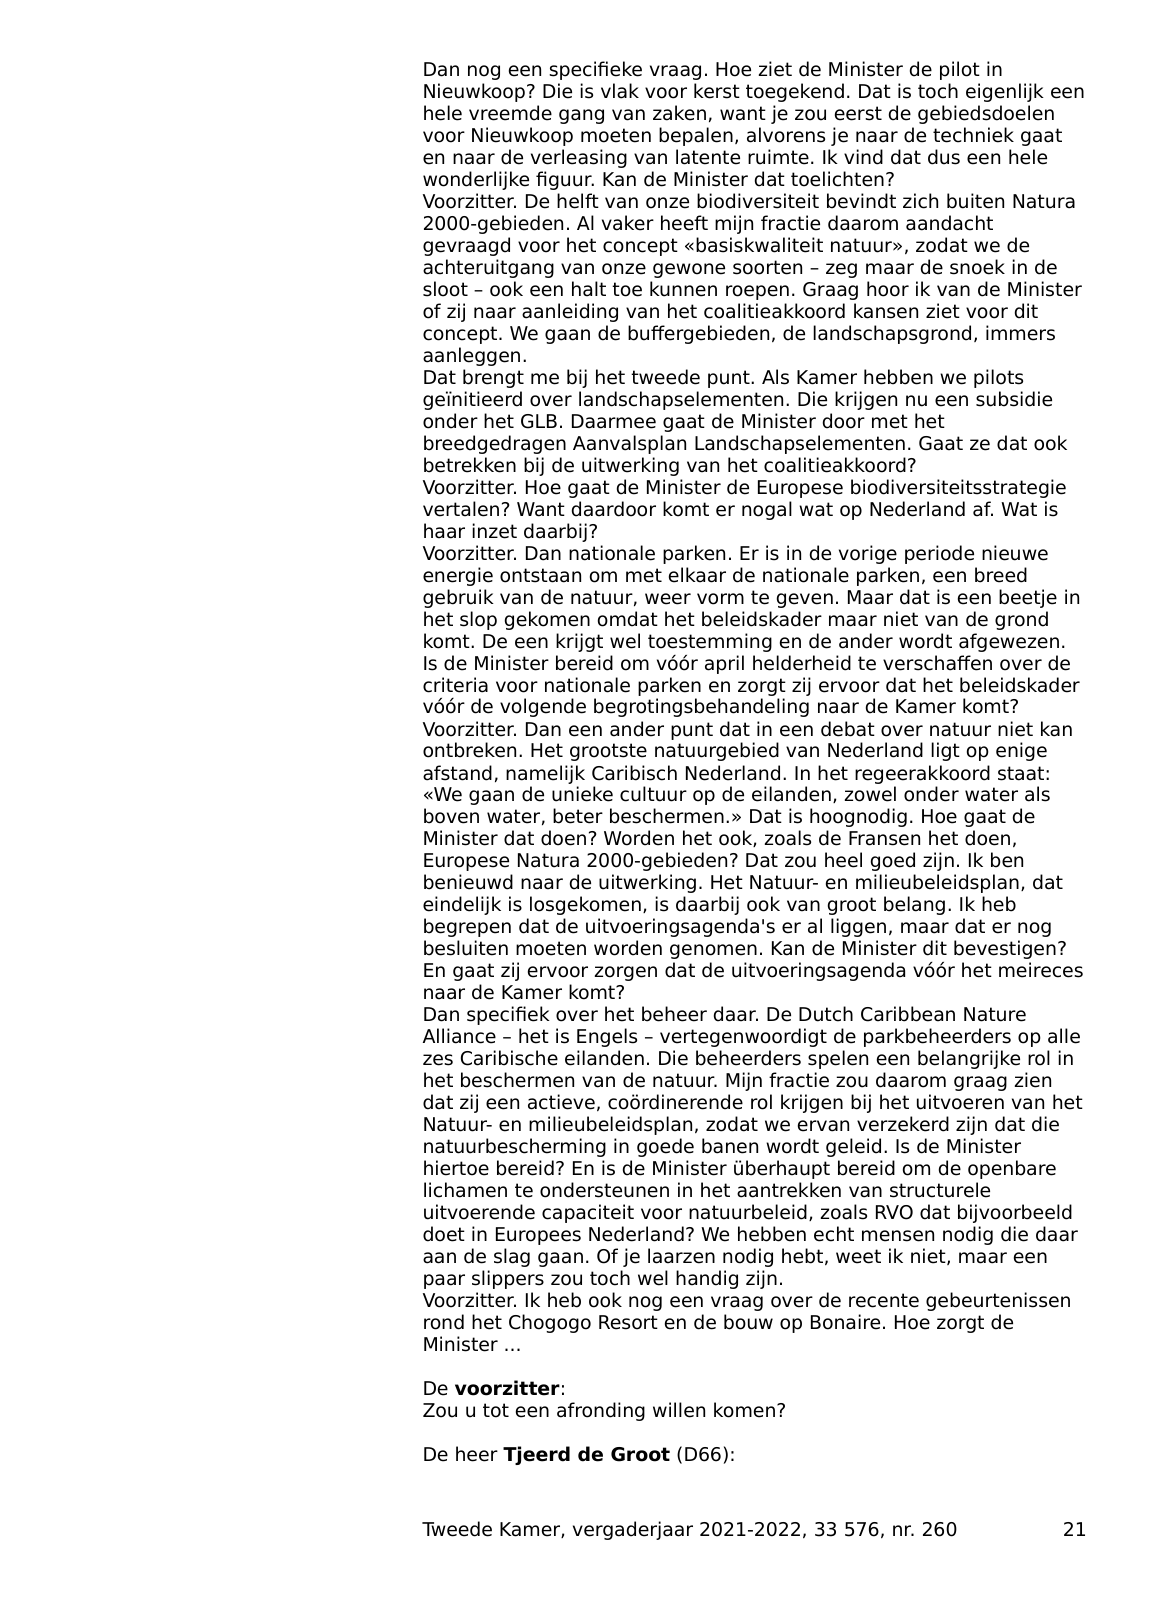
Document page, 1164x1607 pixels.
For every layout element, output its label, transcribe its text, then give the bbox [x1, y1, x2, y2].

text Voorzitter. Ik heb ook nog een vraag over de recente gebeurtenissen rond het Chogogo Resort en de bouw op Bonaire. Hoe zorgt de Minister ... [422, 1290, 1087, 1356]
text Voorzitter. Dan een ander punt dat in een debat over natuur niet kan ontbreken. Het grootste natuurgebied van Nederland ligt op enige afstand, namelijk Caribisch Nederland. In het regeerakkoord staat: «We gaan de unieke cultuur op de eilanden, zowel onder water als boven water, beter beschermen.» Dat is hoognodig. Hoe gaat de Minister dat doen? Worden het ook, zoals de Fransen het doen, Europese Natura 2000-gebieden? Dat zou heel goed zijn. Ik ben benieuwd naar de uitwerking. Het Natuur- en milieubeleidsplan, dat eindelijk is losgekomen, is daarbij ook van groot belang. Ik heb begrepen dat de uitvoeringsagenda's er al liggen, maar dat er nog besluiten moeten worden genomen. Kan de Minister dit bevestigen? En gaat zij ervoor zorgen dat de uitvoeringsagenda vóór het meireces naar de Kamer komt? [422, 718, 1087, 1004]
text Voorzitter. Hoe gaat de Minister de Europese biodiversiteitsstrategie vertalen? Want daardoor komt er nogal wat op Nederland af. Wat is haar inzet daarbij? [422, 477, 1087, 543]
text Dan specifiek over het beheer daar. De Dutch Caribbean Nature Alliance – het is Engels – vertegenwoordigt de parkbeheerders op alle zes Caribische eilanden. Die beheerders spelen een belangrijke rol in het beschermen van de natuur. Mijn fractie zou daarom graag zien dat zij een actieve, coördinerende rol krijgen bij het uitvoeren van het Natuur- en milieubeleidsplan, zodat we ervan verzekerd zijn dat die natuurbescherming in goede banen wordt geleid. Is de Minister hiertoe bereid? En is de Minister überhaupt bereid om de openbare lichamen te ondersteunen in het aantrekken van structurele uitvoerende capaciteit voor natuurbeleid, zoals RVO dat bijvoorbeeld doet in Europees Nederland? We hebben echt mensen nodig die daar aan de slag gaan. Of je laarzen nodig hebt, weet ik niet, maar een paar slippers zou toch wel handig zijn. [422, 1004, 1087, 1290]
text Dat brengt me bij het tweede punt. Als Kamer hebben we pilots geïnitieerd over landschapselementen. Die krijgen nu een subsidie onder het GLB. Daarmee gaat de Minister door met het breedgedragen Aanvalsplan Landschapselementen. Gaat ze dat ook betrekken bij de uitwerking van het coalitieakkoord? [422, 367, 1087, 477]
text Voorzitter. De helft van onze biodiversiteit bevindt zich buiten Natura 2000-gebieden. Al vaker heeft mijn fractie daarom aandacht gevraagd voor het concept «basiskwaliteit natuur», zodat we de achteruitgang van onze gewone soorten – zeg maar de snoek in de sloot – ook een halt toe kunnen roepen. Graag hoor ik van de Minister of zij naar aanleiding van het coalitieakkoord kansen ziet voor dit concept. We gaan de buffergebieden, de landschapsgrond, immers aanleggen. [422, 191, 1087, 367]
text De heer Tjeerd de Groot (D66): [422, 1444, 1087, 1466]
text De voorzitter: [422, 1378, 1087, 1400]
text Voorzitter. Dan nationale parken. Er is in de vorige periode nieuwe energie ontstaan om met elkaar de nationale parken, een breed gebruik van de natuur, weer vorm te geven. Maar dat is een beetje in het slop gekomen omdat het beleidskader maar niet van de grond komt. De een krijgt wel toestemming en de ander wordt afgewezen. Is de Minister bereid om vóór april helderheid te verschaffen over de criteria voor nationale parken en zorgt zij ervoor dat het beleidskader vóór de volgende begrotingsbehandeling naar de Kamer komt? [422, 543, 1087, 718]
text Dan nog een specifieke vraag. Hoe ziet de Minister de pilot in Nieuwkoop? Die is vlak voor kerst toegekend. Dat is toch eigenlijk een hele vreemde gang van zaken, want je zou eerst de gebiedsdoelen voor Nieuwkoop moeten bepalen, alvorens je naar de techniek gaat en naar de verleasing van latente ruimte. Ik vind dat dus een hele wonderlijke figuur. Kan de Minister dat toelichten? [422, 59, 1087, 191]
text Zou u tot een afronding willen komen? [422, 1400, 1087, 1422]
